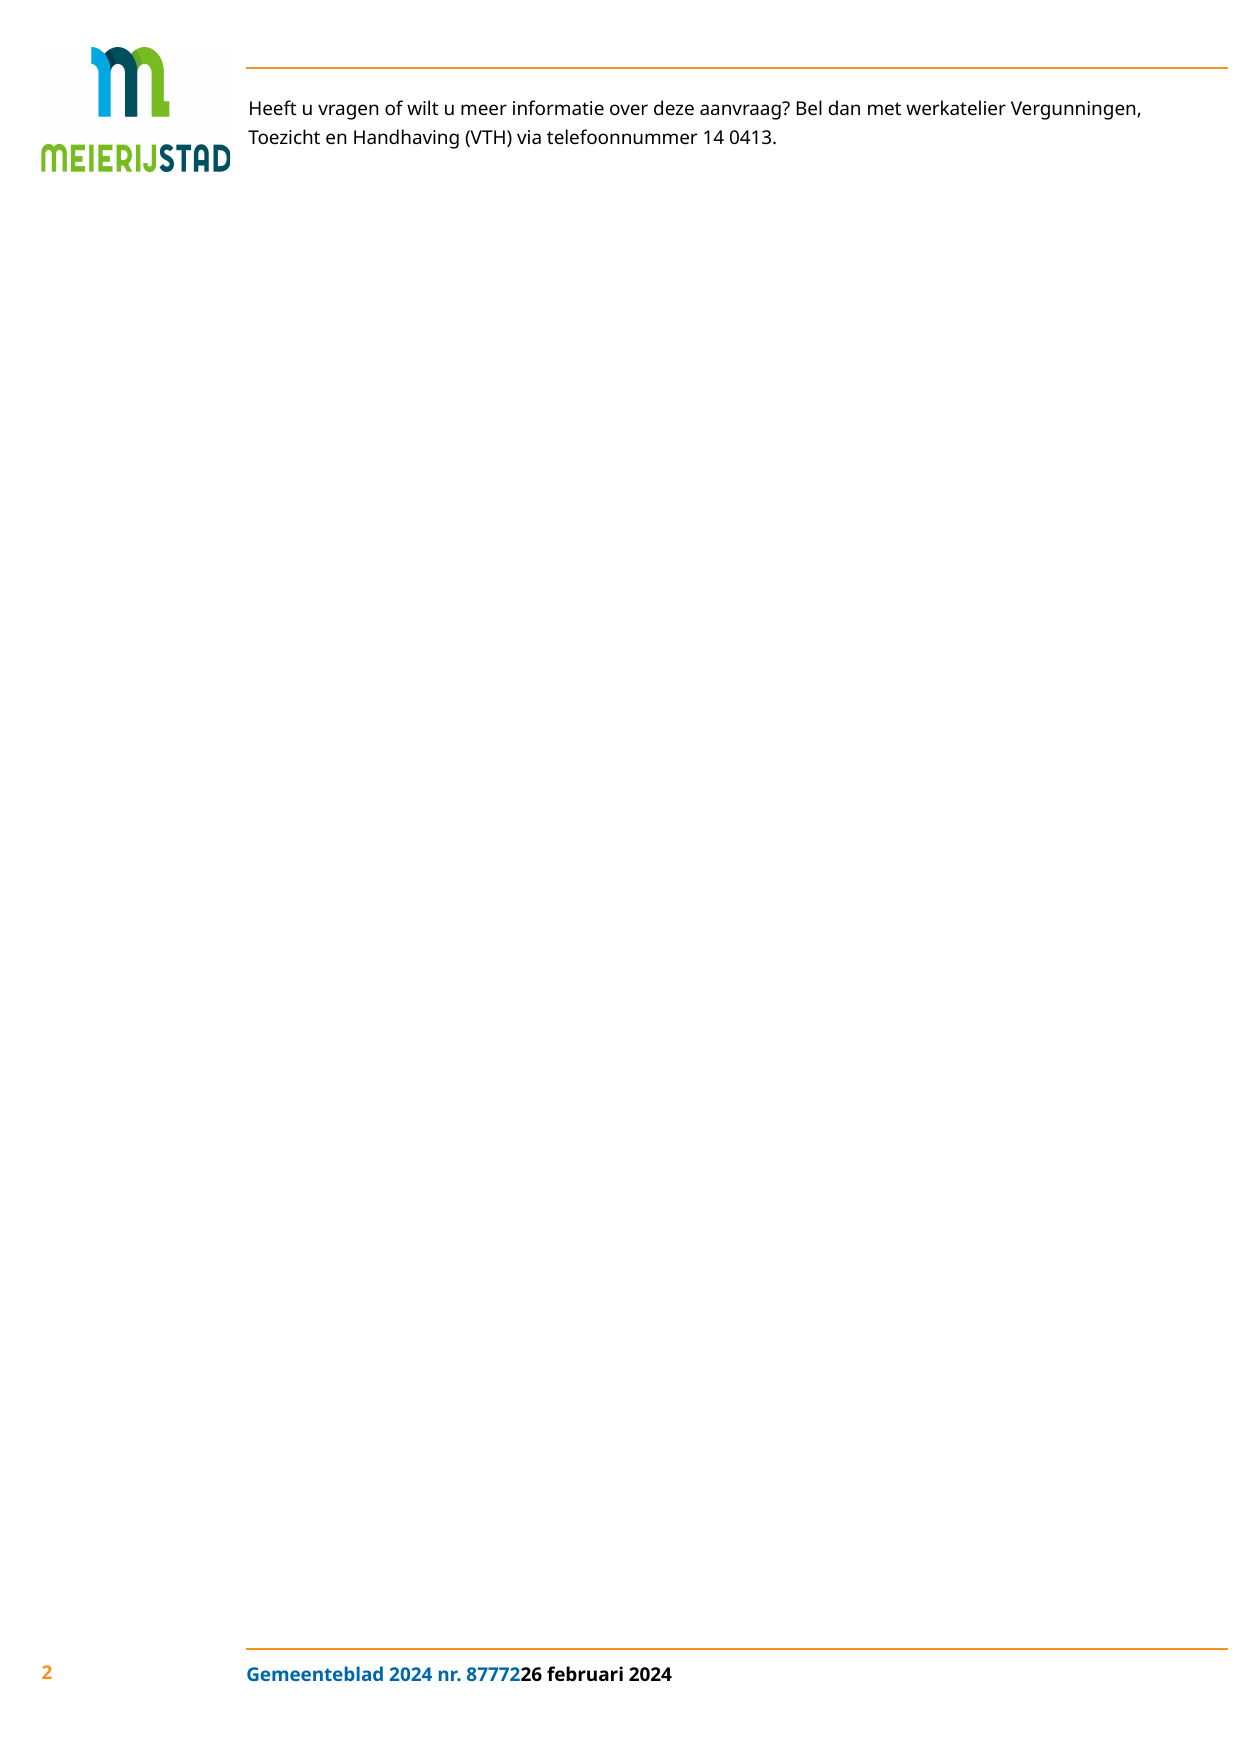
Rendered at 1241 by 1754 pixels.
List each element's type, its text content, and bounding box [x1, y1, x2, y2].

text Heeft u vragen of wilt u meer informatie over deze aanvraag? Bel dan met werkatelier Vergunningen, Toezicht en Handhaving (VTH) via telefoonnummer 14 0413. [248, 95, 1152, 150]
picture [41, 47, 231, 172]
